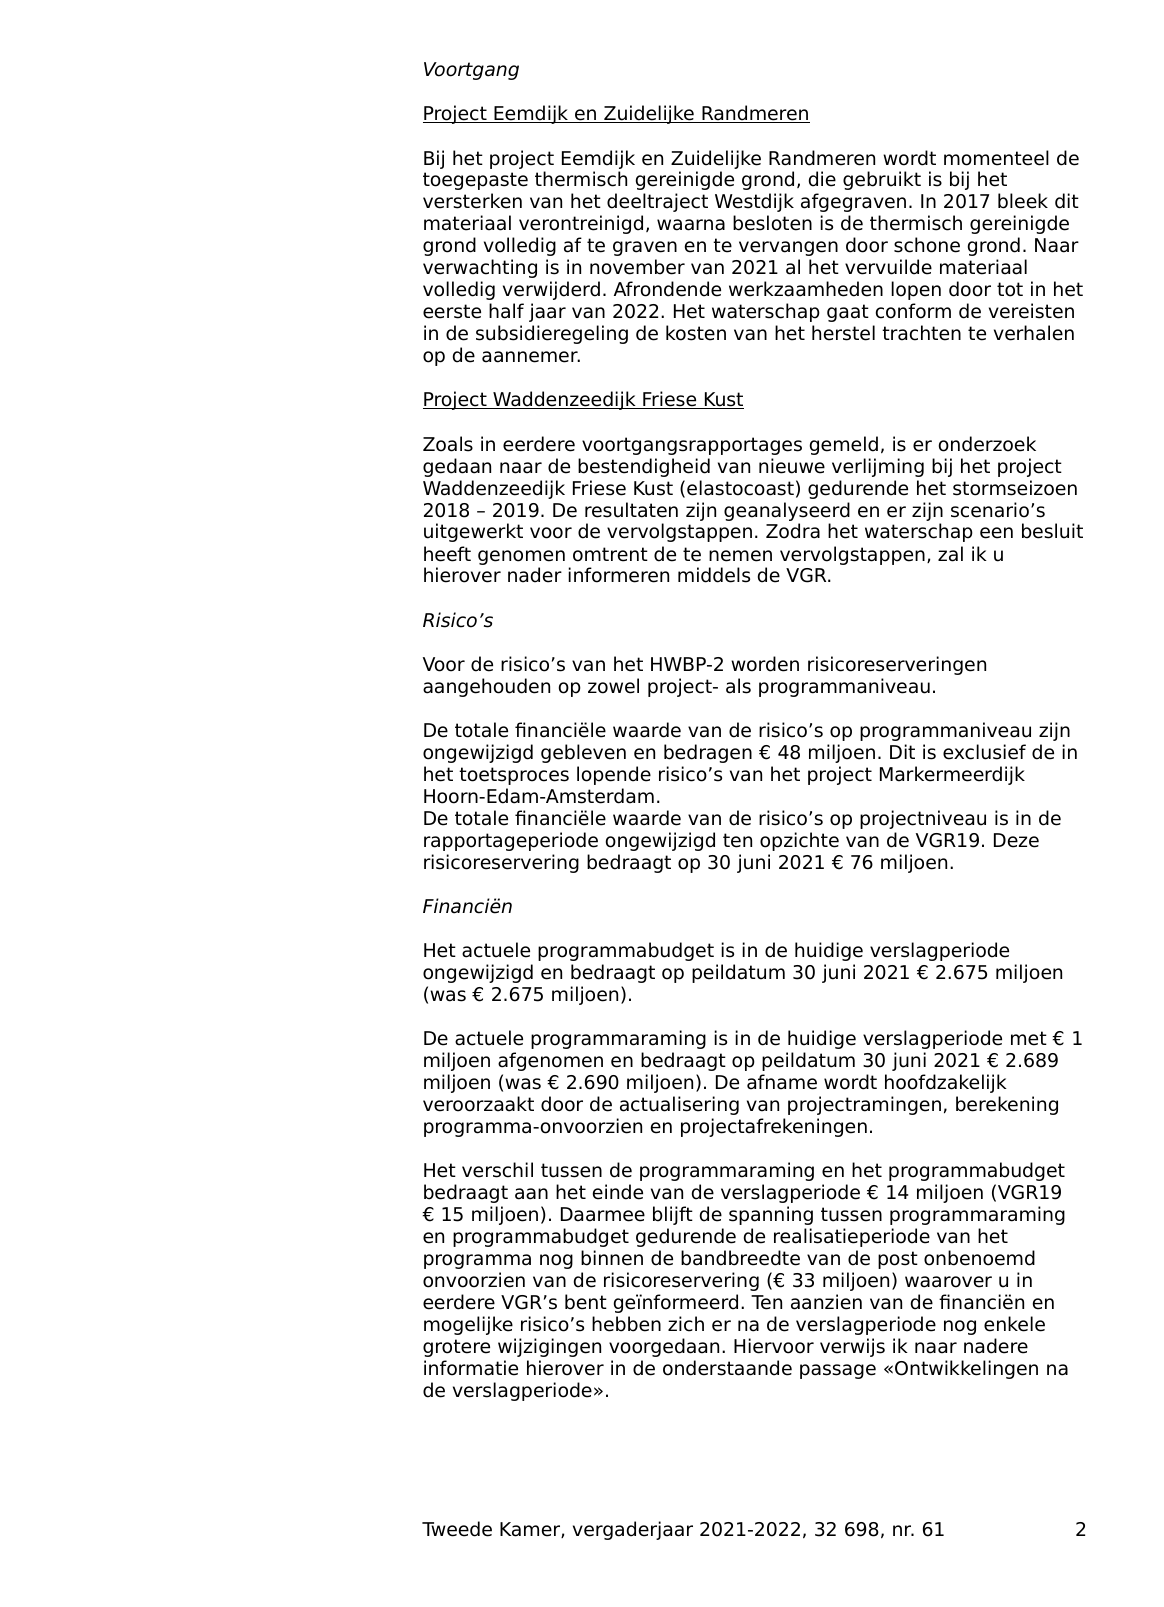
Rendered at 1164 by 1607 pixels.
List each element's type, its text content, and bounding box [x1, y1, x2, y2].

subtitle Project Waddenzeedijk Friese Kust [422, 389, 1087, 411]
text De totale financiële waarde van de risico’s op projectniveau is in de rapportageperiode ongewijzigd ten opzichte van de VGR19. Deze risicoreservering bedraagt op 30 juni 2021 € 76 miljoen. [422, 808, 1087, 874]
text Het actuele programmabudget is in de huidige verslagperiode ongewijzigd en bedraagt op peildatum 30 juni 2021 € 2.675 miljoen (was € 2.675 miljoen). [422, 940, 1087, 1006]
text Voor de risico’s van het HWBP-2 worden risicoreserveringen aangehouden op zowel project- als programmaniveau. [422, 654, 1087, 698]
text De actuele programmaraming is in de huidige verslagperiode met € 1 miljoen afgenomen en bedraagt op peildatum 30 juni 2021 € 2.689 miljoen (was € 2.690 miljoen). De afname wordt hoofdzakelijk veroorzaakt door de actualisering van projectramingen, berekening programma-onvoorzien en projectafrekeningen. [422, 1028, 1087, 1138]
text Bij het project Eemdijk en Zuidelijke Randmeren wordt momenteel de toegepaste thermisch gereinigde grond, die gebruikt is bij het versterken van het deeltraject Westdijk afgegraven. In 2017 bleek dit materiaal verontreinigd, waarna besloten is de thermisch gereinigde grond volledig af te graven en te vervangen door schone grond. Naar verwachting is in november van 2021 al het vervuilde materiaal volledig verwijderd. Afrondende werkzaamheden lopen door tot in het eerste half jaar van 2022. Het waterschap gaat conform de vereisten in de subsidieregeling de kosten van het herstel trachten te verhalen op de aannemer. [422, 147, 1087, 367]
text De totale financiële waarde van de risico’s op programmaniveau zijn ongewijzigd gebleven en bedragen € 48 miljoen. Dit is exclusief de in het toetsproces lopende risico’s van het project Markermeerdijk Hoorn-Edam-Amsterdam. [422, 720, 1087, 808]
subtitle Project Eemdijk en Zuidelijke Randmeren [422, 103, 1087, 125]
subtitle Financiën [422, 896, 1087, 918]
text Zoals in eerdere voortgangsrapportages gemeld, is er onderzoek gedaan naar de bestendigheid van nieuwe verlijming bij het project Waddenzeedijk Friese Kust (elastocoast) gedurende het stormseizoen 2018 – 2019. De resultaten zijn geanalyseerd en er zijn scenario’s uitgewerkt voor de vervolgstappen. Zodra het waterschap een besluit heeft genomen omtrent de te nemen vervolgstappen, zal ik u hierover nader informeren middels de VGR. [422, 433, 1087, 587]
text Het verschil tussen de programmaraming en het programmabudget bedraagt aan het einde van de verslagperiode € 14 miljoen (VGR19 € 15 miljoen). Daarmee blijft de spanning tussen programmaraming en programmabudget gedurende de realisatieperiode van het programma nog binnen de bandbreedte van de post onbenoemd onvoorzien van de risicoreservering (€ 33 miljoen) waarover u in eerdere VGR’s bent geïnformeerd. Ten aanzien van de financiën en mogelijke risico’s hebben zich er na de verslagperiode nog enkele grotere wijzigingen voorgedaan. Hiervoor verwijs ik naar nadere informatie hierover in de onderstaande passage «Ontwikkelingen na de verslagperiode». [422, 1160, 1087, 1402]
subtitle Risico’s [422, 609, 1087, 632]
subtitle Voortgang [422, 59, 1087, 81]
